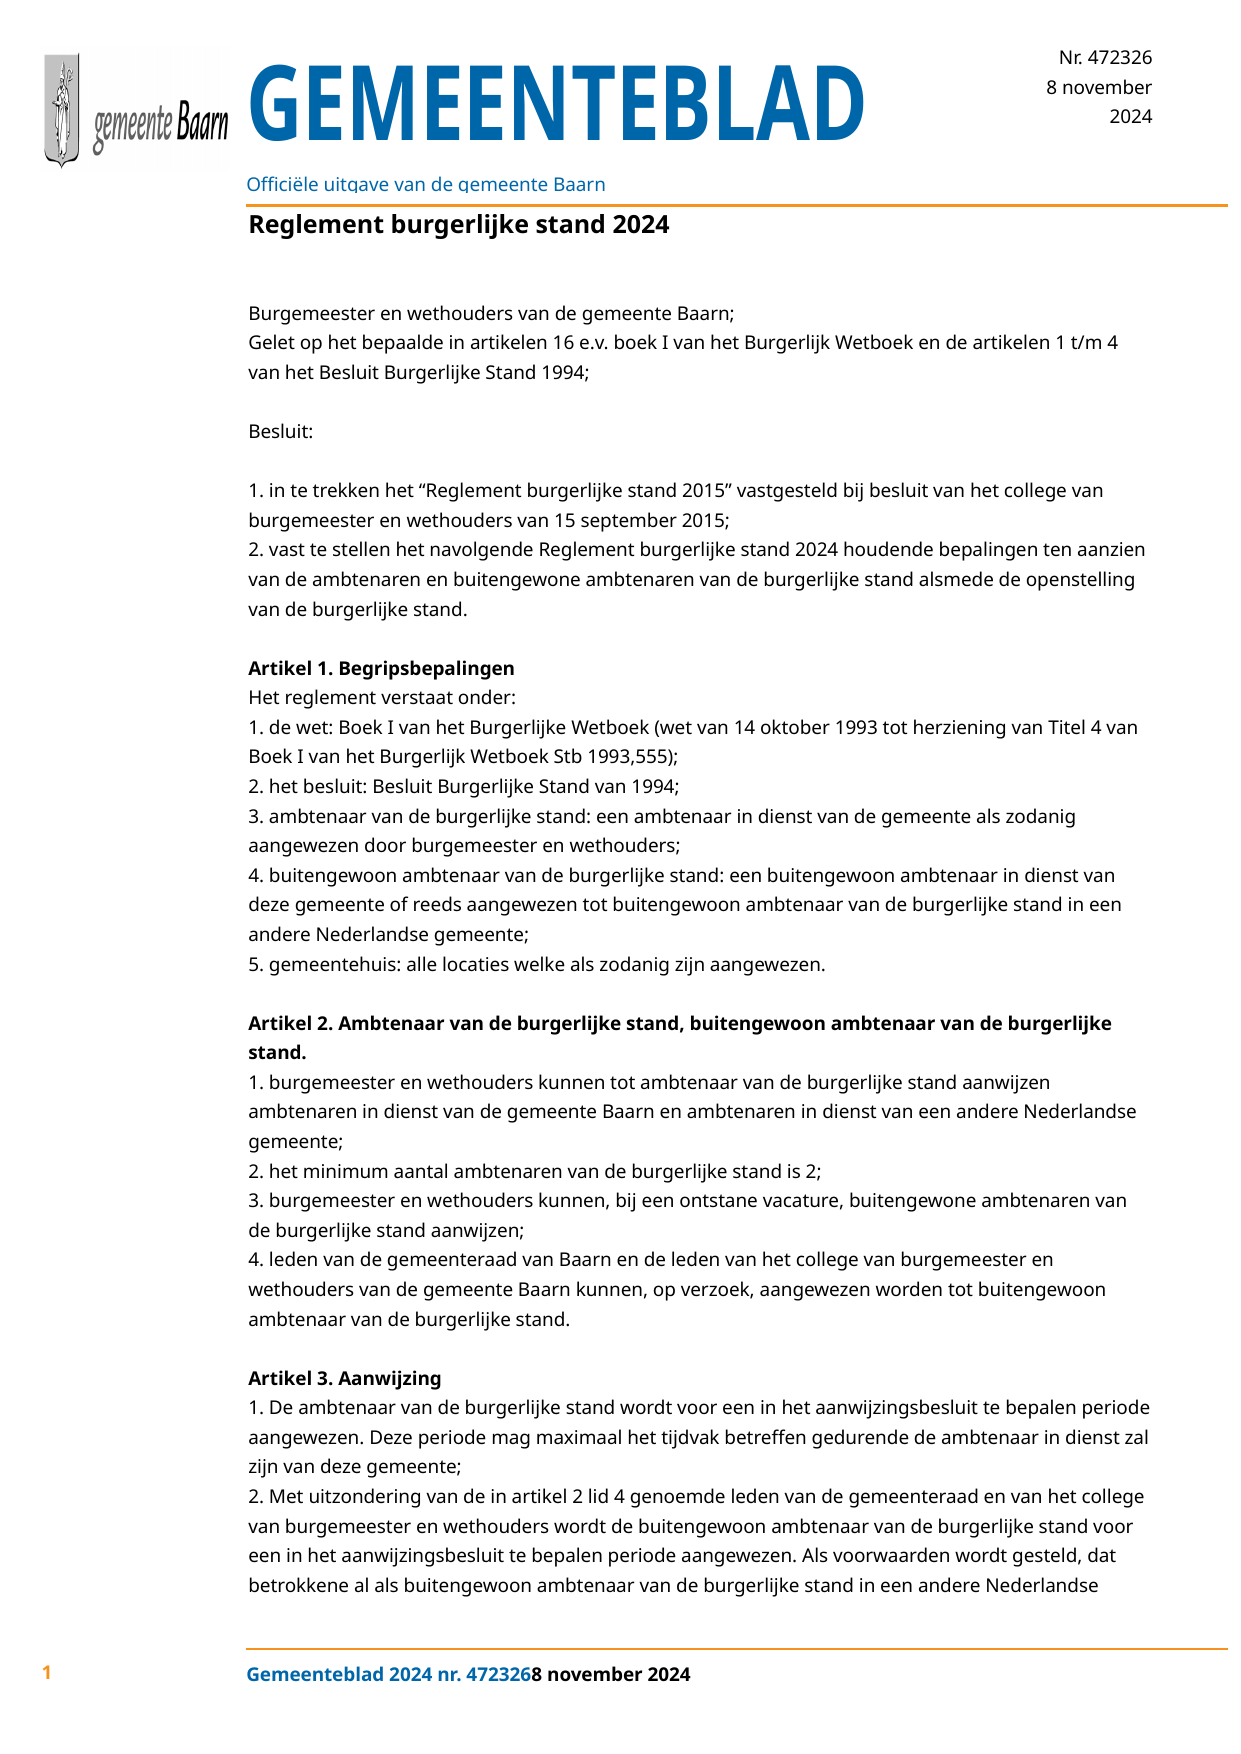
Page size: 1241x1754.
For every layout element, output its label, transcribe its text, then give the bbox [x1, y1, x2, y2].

text Artikel 2. Ambtenaar van de burgerlijke stand, buitengewoon ambtenaar van de burgerlijke stand. [248, 1010, 1152, 1065]
text 5. gemeentehuis: alle locaties welke als zodanig zijn aangewezen. [248, 951, 1152, 976]
text 2. vast te stellen het navolgende Reglement burgerlijke stand 2024 houdende bepalingen ten aanzien van de ambtenaren en buitengewone ambtenaren van de burgerlijke stand alsmede de openstelling van de burgerlijke stand. [248, 537, 1152, 621]
text 1. De ambtenaar van de burgerlijke stand wordt voor een in het aanwijzingsbesluit te bepalen periode aangewezen. Deze periode mag maximaal het tijdvak betreffen gedurende de ambtenaar in dienst zal zijn van deze gemeente; [248, 1394, 1152, 1479]
text Artikel 3. Aanwijzing [248, 1365, 1152, 1391]
text 4. leden van de gemeenteraad van Baarn en de leden van het college van burgemeester en wethouders van de gemeente Baarn kunnen, op verzoek, aangewezen worden tot buitengewoon ambtenaar van de burgerlijke stand. [248, 1247, 1152, 1331]
text Het reglement verstaat onder: [248, 684, 1152, 710]
text 1. in te trekken het “Reglement burgerlijke stand 2015” vastgesteld bij besluit van het college van burgemeester en wethouders van 15 september 2015; [248, 477, 1152, 533]
text Reglement burgerlijke stand 2024 [248, 207, 1152, 241]
text 2. het besluit: Besluit Burgerlijke Stand van 1994; [248, 773, 1152, 799]
text Besluit: [248, 418, 1152, 444]
text 1. de wet: Boek I van het Burgerlijke Wetboek (wet van 14 oktober 1993 tot herziening van Titel 4 van Boek I van het Burgerlijk Wetboek Stb 1993,555); [248, 714, 1152, 769]
text 4. buitengewoon ambtenaar van de burgerlijke stand: een buitengewoon ambtenaar in dienst van deze gemeente of reeds aangewezen tot buitengewoon ambtenaar van de burgerlijke stand in een andere Nederlandse gemeente; [248, 862, 1152, 947]
text 2. het minimum aantal ambtenaren van de burgerlijke stand is 2; [248, 1158, 1152, 1183]
text Artikel 1. Begripsbepalingen [248, 655, 1152, 681]
picture [41, 47, 231, 172]
text 3. burgemeester en wethouders kunnen, bij een ontstane vacature, buitengewone ambtenaren van de burgerlijke stand aanwijzen; [248, 1187, 1152, 1243]
text 1. burgemeester en wethouders kunnen tot ambtenaar van de burgerlijke stand aanwijzen ambtenaren in dienst van de gemeente Baarn en ambtenaren in dienst van een andere Nederlandse gemeente; [248, 1069, 1152, 1154]
text Burgemeester en wethouders van de gemeente Baarn; [248, 300, 1152, 326]
text 3. ambtenaar van de burgerlijke stand: een ambtenaar in dienst van de gemeente als zodanig aangewezen door burgemeester en wethouders; [248, 803, 1152, 858]
text Gelet op het bepaalde in artikelen 16 e.v. boek I van het Burgerlijk Wetboek en de artikelen 1 t/m 4 van het Besluit Burgerlijke Stand 1994; [248, 329, 1152, 385]
text 2. Met uitzondering van de in artikel 2 lid 4 genoemde leden van de gemeenteraad en van het college van burgemeester en wethouders wordt de buitengewoon ambtenaar van de burgerlijke stand voor een in het aanwijzingsbesluit te bepalen periode aangewezen. Als voorwaarden wordt gesteld, dat betrokkene al als buitengewoon ambtenaar van de burgerlijke stand in een andere Nederlandse [248, 1483, 1152, 1598]
